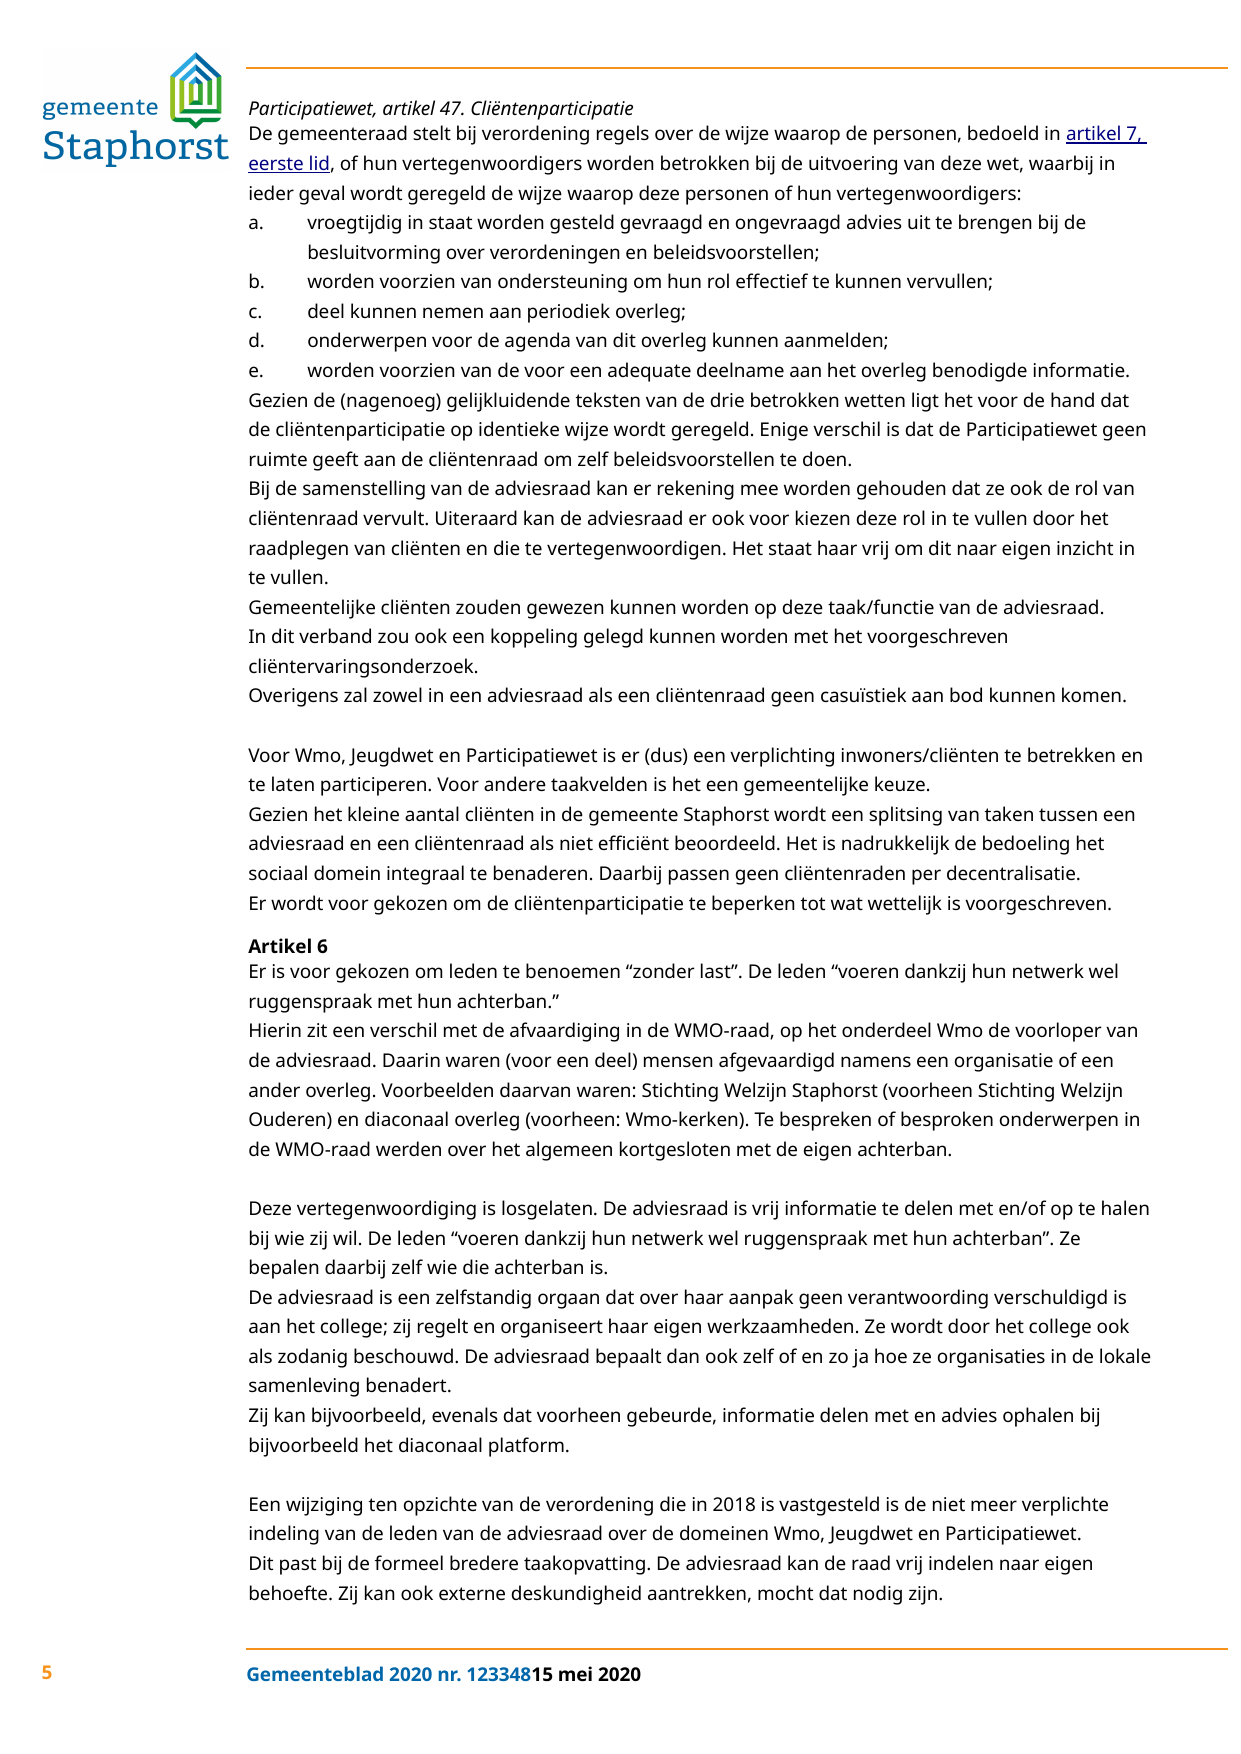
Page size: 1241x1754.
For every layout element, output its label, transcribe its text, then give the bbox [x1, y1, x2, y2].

list vroegtijdig in staat worden gesteld gevraagd en ongevraagd advies uit te brengen bij de besluitvorming over verordeningen en beleidsvoorstellen; [248, 209, 1152, 264]
text Er is voor gekozen om leden te benoemen “zonder last”. De leden “voeren dankzij hun netwerk wel ruggenspraak met hun achterban.” [248, 958, 1152, 1014]
text Er wordt voor gekozen om de cliëntenparticipatie te beperken tot wat wettelijk is voorgeschreven. [248, 890, 1152, 915]
text De gemeenteraad stelt bij verordening regels over de wijze waarop de personen, bedoeld in artikel 7, eerste lid, of hun vertegenwoordigers worden betrokken bij de uitvoering van deze wet, waarbij in ieder geval wordt geregeld de wijze waarop deze personen of hun vertegenwoordigers: [248, 121, 1152, 205]
list worden voorzien van de voor een adequate deelname aan het overleg benodigde informatie. [248, 357, 1152, 383]
text Gemeentelijke cliënten zouden gewezen kunnen worden op deze taak/functie van de adviesraad. [248, 594, 1152, 619]
text Zij kan bijvoorbeeld, evenals dat voorheen gebeurde, informatie delen met en advies ophalen bij bijvoorbeeld het diaconaal platform. [248, 1402, 1152, 1458]
text Dit past bij de formeel bredere taakopvatting. De adviesraad kan de raad vrij indelen naar eigen behoefte. Zij kan ook externe deskundigheid aantrekken, mocht dat nodig zijn. [248, 1550, 1152, 1606]
text Hierin zit een verschil met de afvaardiging in de WMO-raad, op het onderdeel Wmo de voorloper van de adviesraad. Daarin waren (voor een deel) mensen afgevaardigd namens een organisatie of een ander overleg. Voorbeelden daarvan waren: Stichting Welzijn Staphorst (voorheen Stichting Welzijn Ouderen) en diaconaal overleg (voorheen: Wmo-kerken). Te bespreken of besproken onderwerpen in de WMO-raad werden over het algemeen kortgesloten met de eigen achterban. [248, 1018, 1152, 1162]
text Gezien het kleine aantal cliënten in de gemeente Staphorst wordt een splitsing van taken tussen een adviesraad en een cliëntenraad als niet efficiënt beoordeeld. Het is nadrukkelijk de bedoeling het sociaal domein integraal te benaderen. Daarbij passen geen cliëntenraden per decentralisatie. [248, 801, 1152, 886]
list onderwerpen voor de agenda van dit overleg kunnen aanmelden; [248, 328, 1152, 353]
text Participatiewet, artikel 47. Cliëntenparticipatie [248, 95, 1152, 121]
text In dit verband zou ook een koppeling gelegd kunnen worden met het voorgeschreven cliëntervaringsonderzoek. [248, 623, 1152, 679]
text Deze vertegenwoordiging is losgelaten. De adviesraad is vrij informatie te delen met en/of op te halen bij wie zij wil. De leden “voeren dankzij hun netwerk wel ruggenspraak met hun achterban”. Ze bepalen daarbij zelf wie die achterban is. [248, 1195, 1152, 1280]
text Gezien de (nagenoeg) gelijkluidende teksten van de drie betrokken wetten ligt het voor de hand dat de cliëntenparticipatie op identieke wijze wordt geregeld. Enige verschil is dat de Participatiewet geen ruimte geeft aan de cliëntenraad om zelf beleidsvoorstellen te doen. [248, 387, 1152, 472]
list worden voorzien van ondersteuning om hun rol effectief te kunnen vervullen; [248, 268, 1152, 294]
text Artikel 6 [248, 933, 1152, 958]
text Voor Wmo, Jeugdwet en Participatiewet is er (dus) een verplichting inwoners/cliënten te betrekken en te laten participeren. Voor andere taakvelden is het een gemeentelijke keuze. [248, 742, 1152, 797]
text De adviesraad is een zelfstandig orgaan dat over haar aanpak geen verantwoording verschuldigd is aan het college; zij regelt en organiseert haar eigen werkzaamheden. Ze wordt door het college ook als zodanig beschouwd. De adviesraad bepaalt dan ook zelf of en zo ja hoe ze organisaties in de lokale samenleving benadert. [248, 1284, 1152, 1398]
text Bij de samenstelling van de adviesraad kan er rekening mee worden gehouden dat ze ook de rol van cliëntenraad vervult. Uiteraard kan de adviesraad er ook voor kiezen deze rol in te vullen door het raadplegen van cliënten en die te vertegenwoordigen. Het staat haar vrij om dit naar eigen inzicht in te vullen. [248, 476, 1152, 590]
text Overigens zal zowel in een adviesraad als een cliëntenraad geen casuïstiek aan bod kunnen komen. [248, 683, 1152, 708]
text Een wijziging ten opzichte van de verordening die in 2018 is vastgesteld is de niet meer verplichte indeling van de leden van de adviesraad over de domeinen Wmo, Jeugdwet en Participatiewet. [248, 1491, 1152, 1546]
list deel kunnen nemen aan periodiek overleg; [248, 298, 1152, 324]
picture [41, 47, 231, 172]
